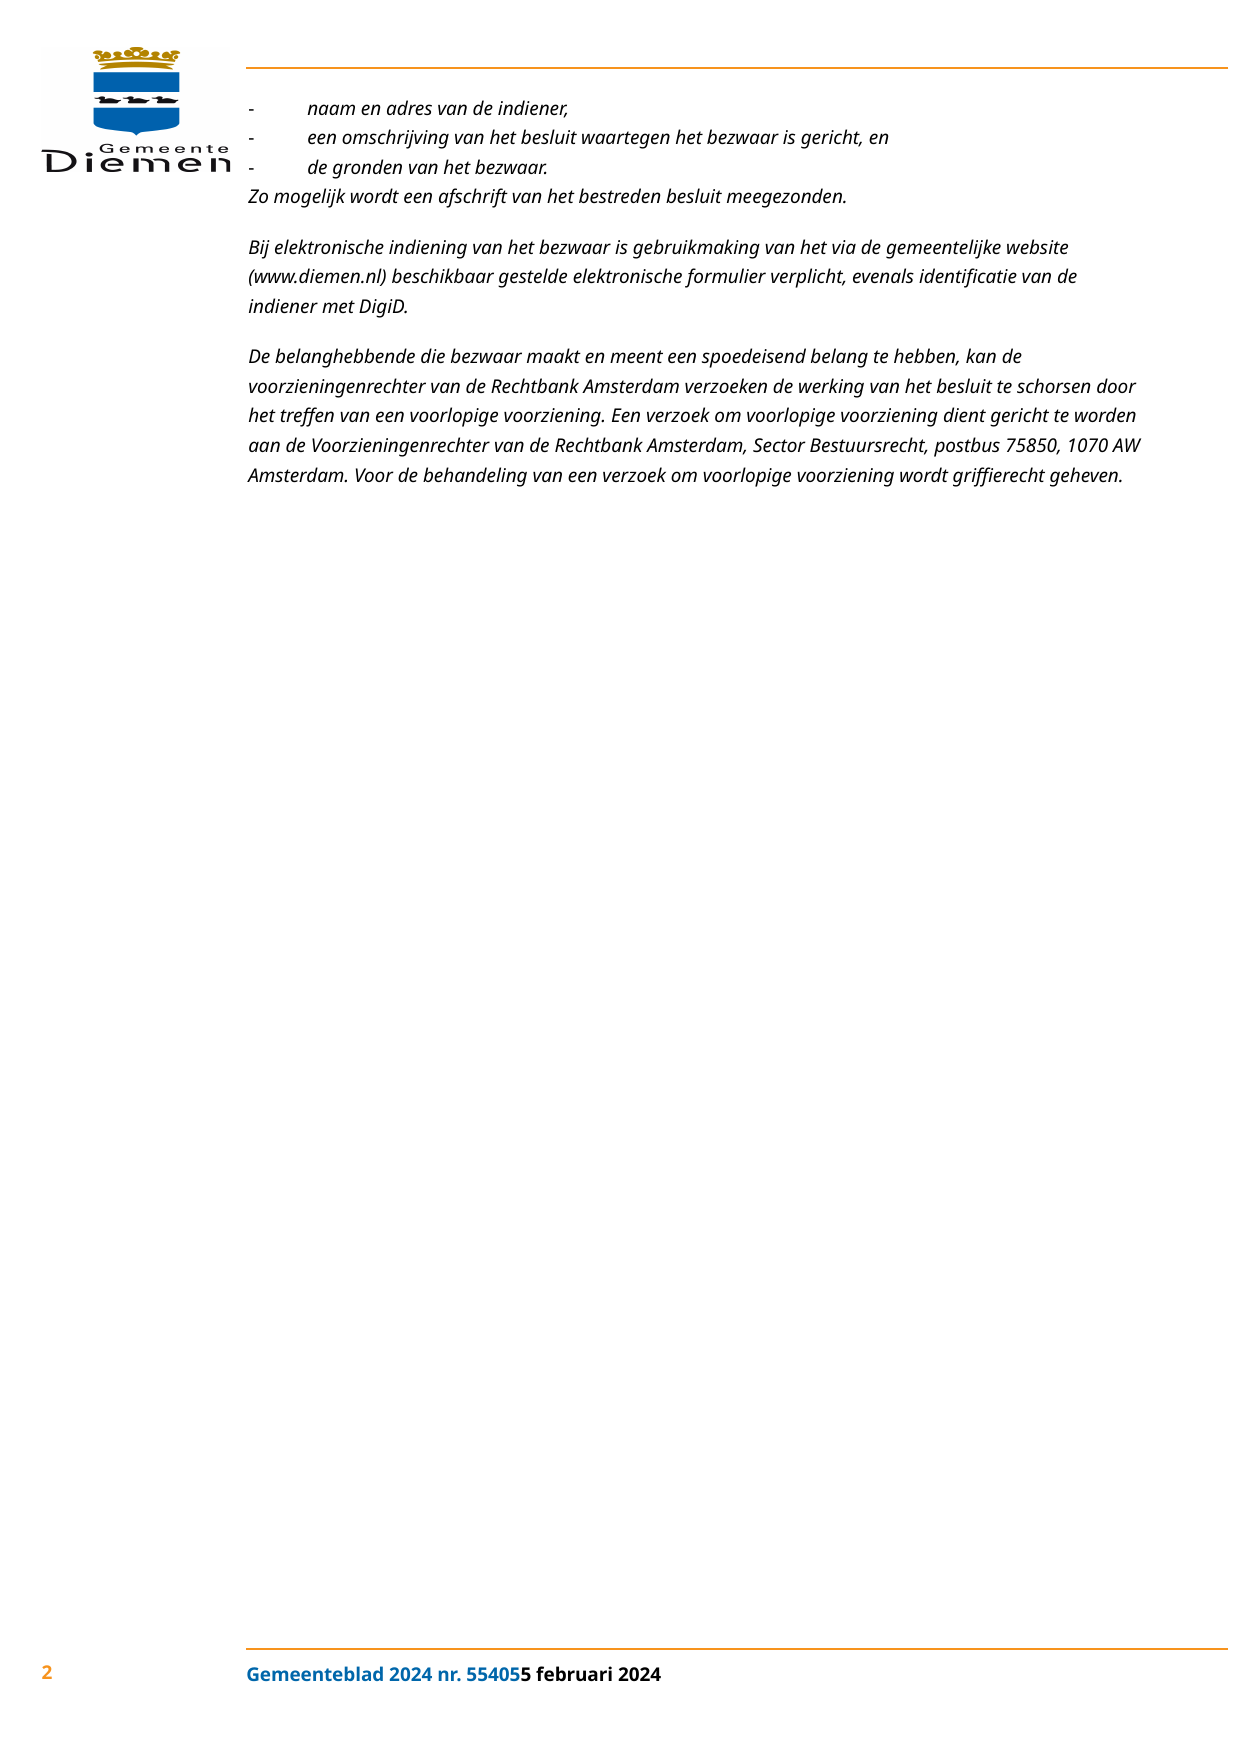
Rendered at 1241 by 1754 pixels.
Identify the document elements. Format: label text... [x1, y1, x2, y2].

list de gronden van het bezwaar. [248, 154, 1152, 180]
list een omschrijving van het besluit waartegen het bezwaar is gericht, en [248, 124, 1152, 150]
text Zo mogelijk wordt een afschrift van het bestreden besluit meegezonden. [248, 183, 1152, 209]
list naam en adres van de indiener, [248, 95, 1152, 121]
picture [41, 47, 231, 172]
text De belanghebbende die bezwaar maakt en meent een spoedeisend belang te hebben, kan de voorzieningenrechter van de Rechtbank Amsterdam verzoeken de werking van het besluit te schorsen door het treffen van een voorlopige voorziening. Een verzoek om voorlopige voorziening dient gericht te worden aan de Voorzieningenrechter van de Rechtbank Amsterdam, Sector Bestuursrecht, postbus 75850, 1070 AW Amsterdam. Voor de behandeling van een verzoek om voorlopige voorziening wordt griffierecht geheven. [248, 343, 1152, 488]
text Bij elektronische indiening van het bezwaar is gebruikmaking van het via de gemeentelijke website (www.diemen.nl) beschikbaar gestelde elektronische formulier verplicht, evenals identificatie van de indiener met DigiD. [248, 234, 1152, 319]
